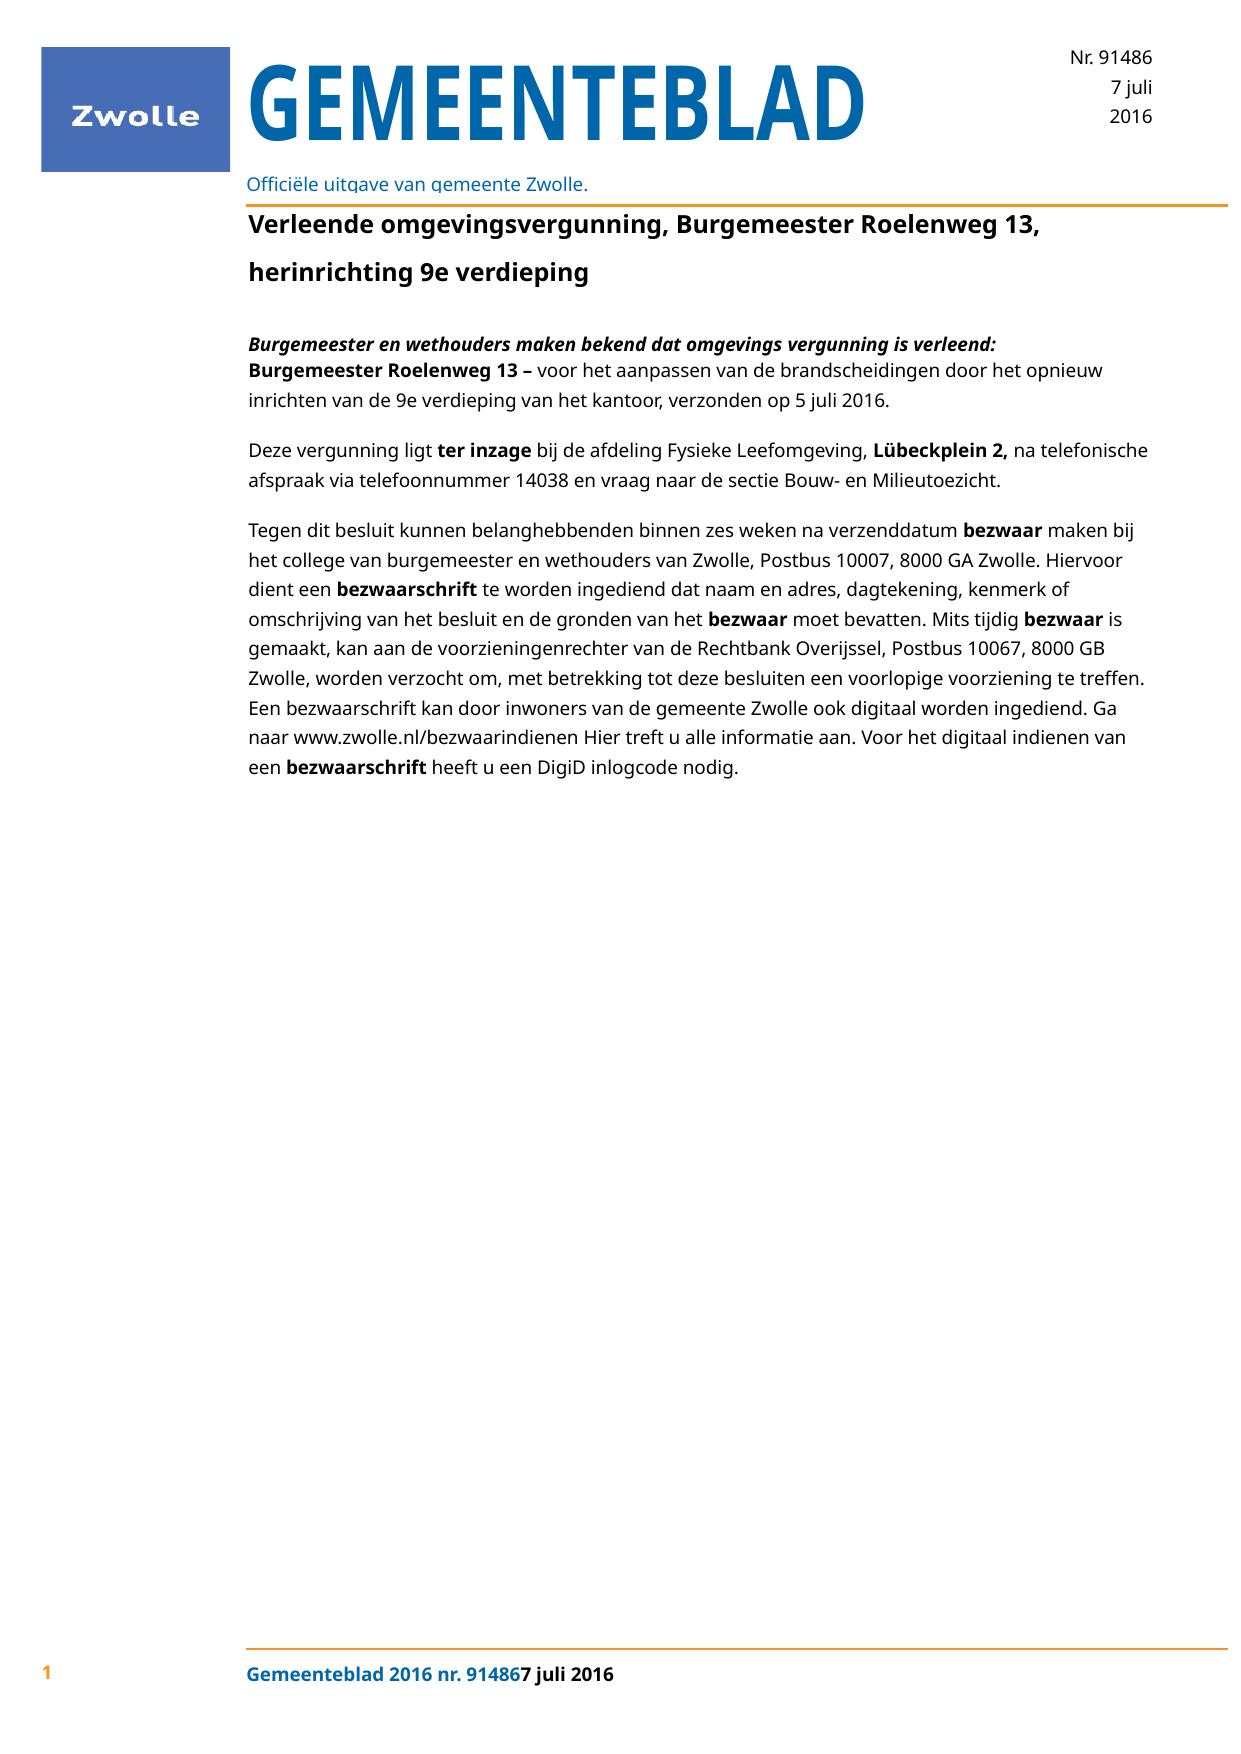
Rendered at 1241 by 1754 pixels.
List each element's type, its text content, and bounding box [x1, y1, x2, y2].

picture [41, 47, 231, 172]
text Burgemeester en wethouders maken bekend dat omgevings vergunning is verleend: [248, 331, 1152, 357]
text Verleende omgevingsvergunning, Burgemeester Roelenweg 13, herinrichting 9e verdieping [248, 207, 1152, 288]
text Burgemeester Roelenweg 13 – voor het aanpassen van de brandscheidingen door het opnieuw inrichten van de 9e verdieping van het kantoor, verzonden op 5 juli 2016. [248, 357, 1152, 412]
text Deze vergunning ligt ter inzage bij de afdeling Fysieke Leefomgeving, Lübeckplein 2, na telefonische afspraak via telefoonnummer 14038 en vraag naar de sectie Bouw- en Milieutoezicht. [248, 437, 1152, 492]
text Tegen dit besluit kunnen belanghebbenden binnen zes weken na verzenddatum bezwaar maken bij het college van burgemeester en wethouders van Zwolle, Postbus 10007, 8000 GA Zwolle. Hiervoor dient een bezwaarschrift te worden ingediend dat naam en adres, dagtekening, kenmerk of omschrijving van het besluit en de gronden van het bezwaar moet bevatten. Mits tijdig bezwaar is gemaakt, kan aan de voorzieningenrechter van de Rechtbank Overijssel, Postbus 10067, 8000 GB Zwolle, worden verzocht om, met betrekking tot deze besluiten een voorlopige voorziening te treffen. Een bezwaarschrift kan door inwoners van de gemeente Zwolle ook digitaal worden ingediend. Ga naar www.zwolle.nl/bezwaarindienen Hier treft u alle informatie aan. Voor het digitaal indienen van een bezwaarschrift heeft u een DigiD inlogcode nodig. [248, 517, 1152, 779]
